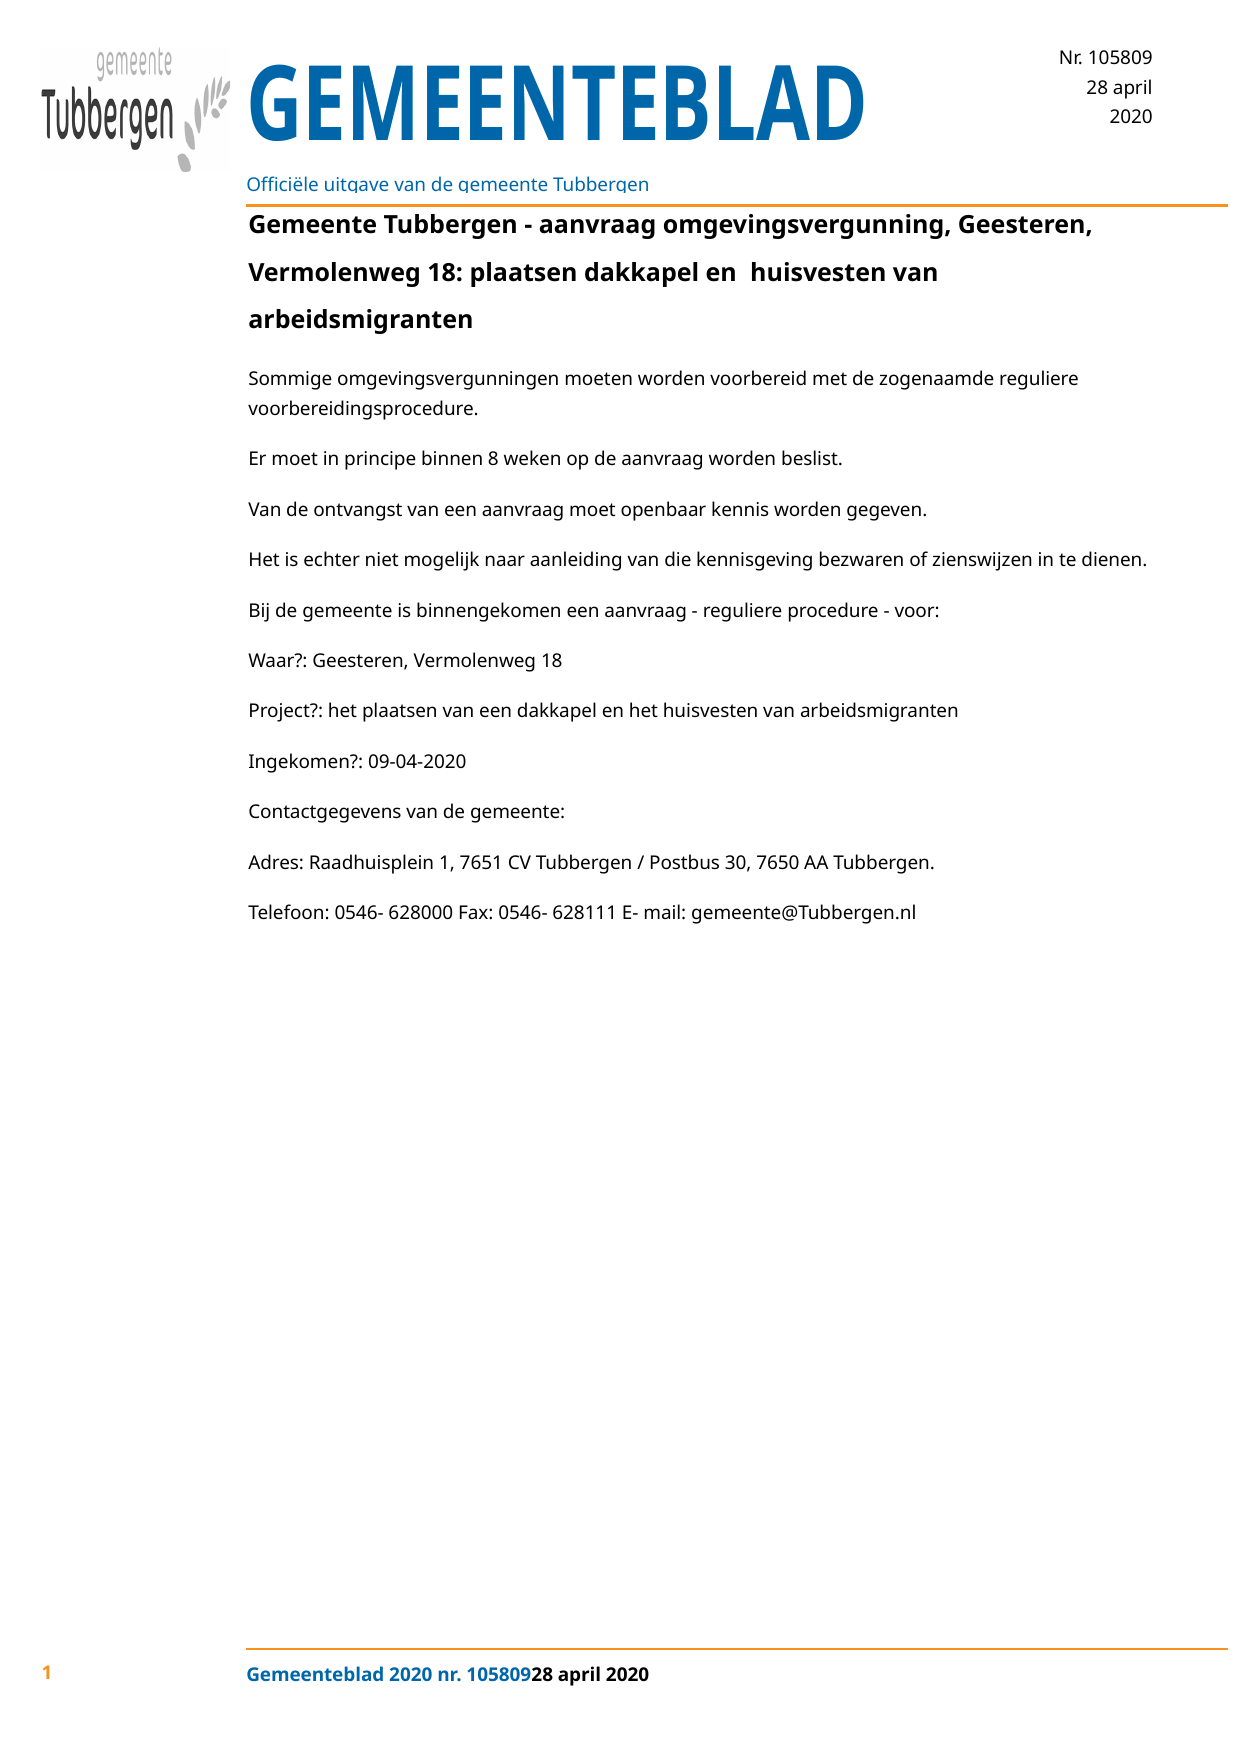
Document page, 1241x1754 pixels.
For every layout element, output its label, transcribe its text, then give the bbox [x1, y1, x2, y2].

picture [41, 47, 231, 172]
text Het is echter niet mogelijk naar aanleiding van die kennisgeving bezwaren of zienswijzen in te dienen. [248, 546, 1152, 572]
text Er moet in principe binnen 8 weken op de aanvraag worden beslist. [248, 446, 1152, 471]
text Gemeente Tubbergen - aanvraag omgevingsvergunning, Geesteren, Vermolenweg 18: plaatsen dakkapel en huisvesten van arbeidsmigranten [248, 207, 1152, 336]
text Sommige omgevingsvergunningen moeten worden voorbereid met de zogenaamde reguliere voorbereidingsprocedure. [248, 366, 1152, 421]
text Telefoon: 0546- 628000 Fax: 0546- 628111 E- mail: gemeente@Tubbergen.nl [248, 899, 1152, 925]
text Bij de gemeente is binnengekomen een aanvraag - reguliere procedure - voor: [248, 597, 1152, 622]
text Van de ontvangst van een aanvraag moet openbaar kennis worden gegeven. [248, 496, 1152, 522]
text Adres: Raadhuisplein 1, 7651 CV Tubbergen / Postbus 30, 7650 AA Tubbergen. [248, 849, 1152, 874]
text Contactgegevens van de gemeente: [248, 798, 1152, 824]
text Waar?: Geesteren, Vermolenweg 18 [248, 647, 1152, 673]
text Ingekomen?: 09-04-2020 [248, 748, 1152, 774]
text Project?: het plaatsen van een dakkapel en het huisvesten van arbeidsmigranten [248, 698, 1152, 723]
